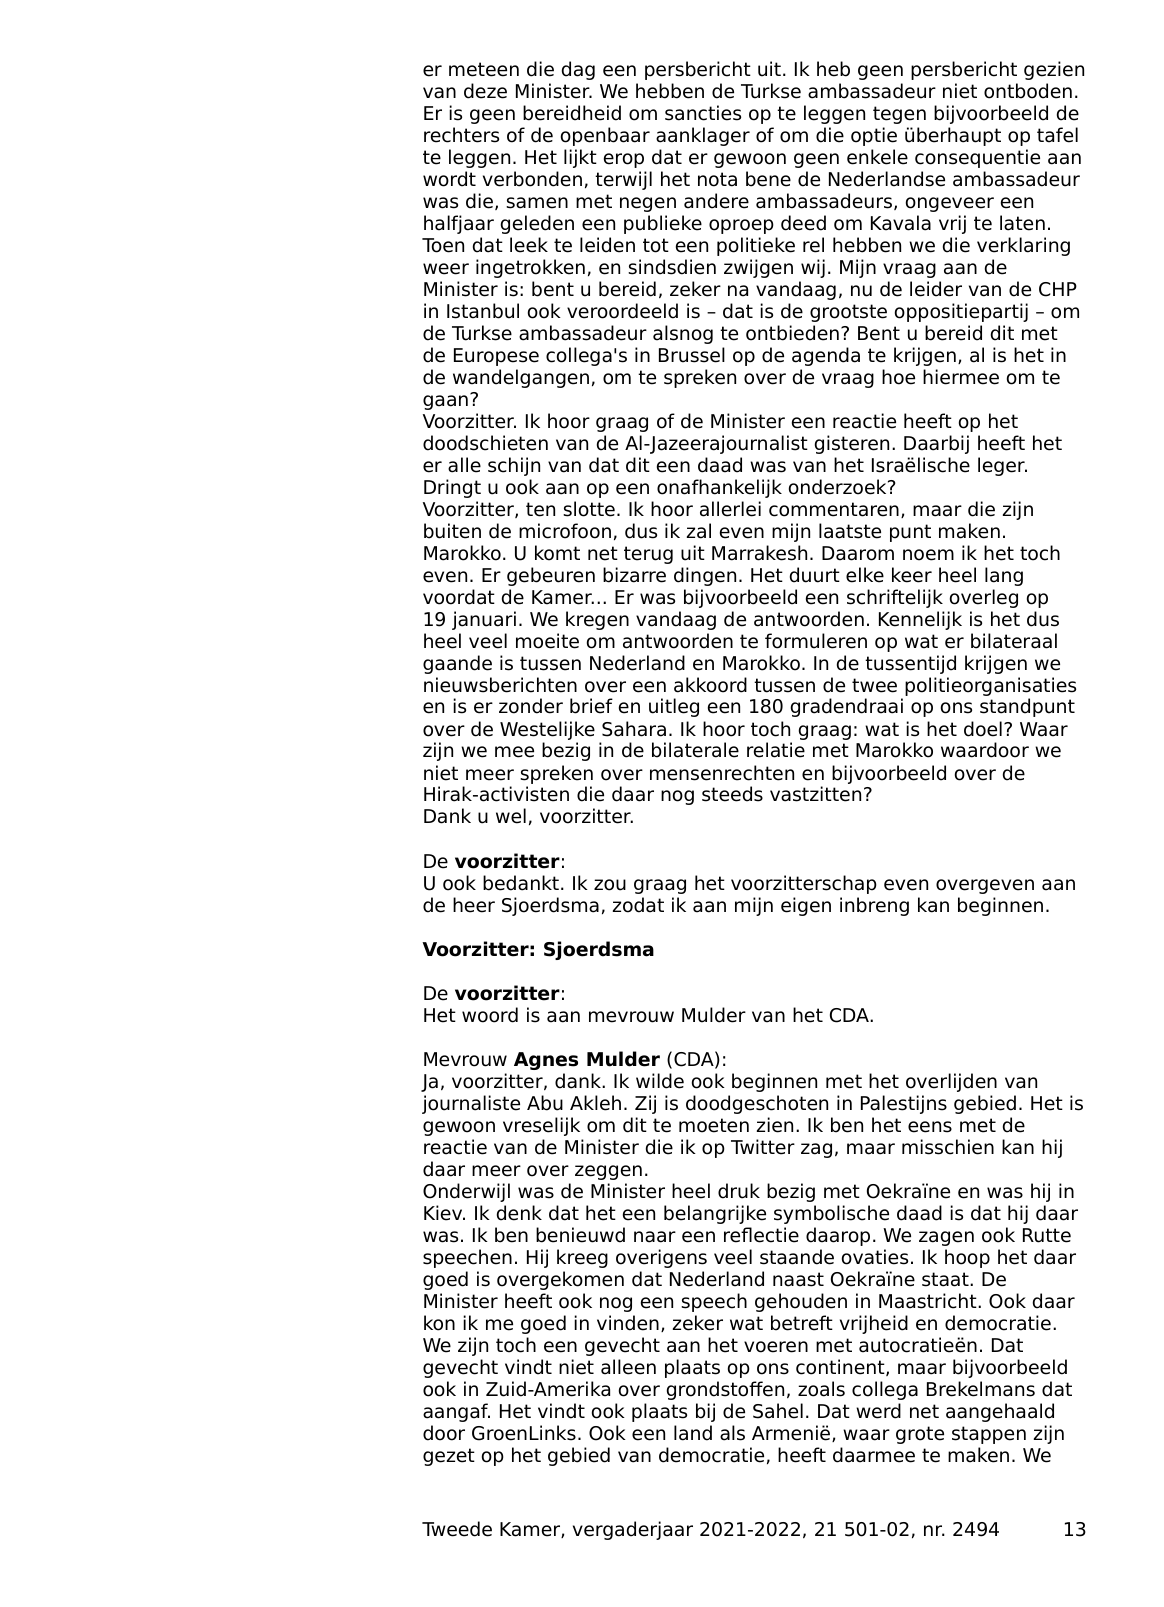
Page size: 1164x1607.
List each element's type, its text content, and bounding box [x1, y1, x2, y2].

text Het woord is aan mevrouw Mulder van het CDA. [422, 1005, 1087, 1027]
text Mevrouw Agnes Mulder (CDA): [422, 1049, 1087, 1071]
subtitle Voorzitter: Sjoerdsma [422, 939, 1087, 961]
text Onderwijl was de Minister heel druk bezig met Oekraïne en was hij in Kiev. Ik denk dat het een belangrijke symbolische daad is dat hij daar was. Ik ben benieuwd naar een reflectie daarop. We zagen ook Rutte speechen. Hij kreeg overigens veel staande ovaties. Ik hoop het daar goed is overgekomen dat Nederland naast Oekraïne staat. De Minister heeft ook nog een speech gehouden in Maastricht. Ook daar kon ik me goed in vinden, zeker wat betreft vrijheid en democratie. We zijn toch een gevecht aan het voeren met autocratieën. Dat gevecht vindt niet alleen plaats op ons continent, maar bijvoorbeeld ook in Zuid-Amerika over grondstoffen, zoals collega Brekelmans dat aangaf. Het vindt ook plaats bij de Sahel. Dat werd net aangehaald door GroenLinks. Ook een land als Armenië, waar grote stappen zijn gezet op het gebied van democratie, heeft daarmee te maken. We [422, 1181, 1087, 1467]
text U ook bedankt. Ik zou graag het voorzitterschap even overgeven aan de heer Sjoerdsma, zodat ik aan mijn eigen inbreng kan beginnen. [422, 872, 1087, 916]
text Voorzitter. Ik hoor graag of de Minister een reactie heeft op het doodschieten van de Al-Jazeerajournalist gisteren. Daarbij heeft het er alle schijn van dat dit een daad was van het Israëlische leger. Dringt u ook aan op een onafhankelijk onderzoek? [422, 411, 1087, 499]
text Ja, voorzitter, dank. Ik wilde ook beginnen met het overlijden van journaliste Abu Akleh. Zij is doodgeschoten in Palestijns gebied. Het is gewoon vreselijk om dit te moeten zien. Ik ben het eens met de reactie van de Minister die ik op Twitter zag, maar misschien kan hij daar meer over zeggen. [422, 1071, 1087, 1181]
text De voorzitter: [422, 983, 1087, 1005]
text Voorzitter, ten slotte. Ik hoor allerlei commentaren, maar die zijn buiten de microfoon, dus ik zal even mijn laatste punt maken. Marokko. U komt net terug uit Marrakesh. Daarom noem ik het toch even. Er gebeuren bizarre dingen. Het duurt elke keer heel lang voordat de Kamer... Er was bijvoorbeeld een schriftelijk overleg op 19 januari. We kregen vandaag de antwoorden. Kennelijk is het dus heel veel moeite om antwoorden te formuleren op wat er bilateraal gaande is tussen Nederland en Marokko. In de tussentijd krijgen we nieuwsberichten over een akkoord tussen de twee politieorganisaties en is er zonder brief en uitleg een 180 gradendraai op ons standpunt over de Westelijke Sahara. Ik hoor toch graag: wat is het doel? Waar zijn we mee bezig in de bilaterale relatie met Marokko waardoor we niet meer spreken over mensenrechten en bijvoorbeeld over de Hirak-activisten die daar nog steeds vastzitten? [422, 499, 1087, 806]
text er meteen die dag een persbericht uit. Ik heb geen persbericht gezien van deze Minister. We hebben de Turkse ambassadeur niet ontboden. Er is geen bereidheid om sancties op te leggen tegen bijvoorbeeld de rechters of de openbaar aanklager of om die optie überhaupt op tafel te leggen. Het lijkt erop dat er gewoon geen enkele consequentie aan wordt verbonden, terwijl het nota bene de Nederlandse ambassadeur was die, samen met negen andere ambassadeurs, ongeveer een halfjaar geleden een publieke oproep deed om Kavala vrij te laten. Toen dat leek te leiden tot een politieke rel hebben we die verklaring weer ingetrokken, en sindsdien zwijgen wij. Mijn vraag aan de Minister is: bent u bereid, zeker na vandaag, nu de leider van de CHP in Istanbul ook veroordeeld is – dat is de grootste oppositiepartij – om de Turkse ambassadeur alsnog te ontbieden? Bent u bereid dit met de Europese collega's in Brussel op de agenda te krijgen, al is het in de wandelgangen, om te spreken over de vraag hoe hiermee om te gaan? [422, 59, 1087, 411]
text Dank u wel, voorzitter. [422, 806, 1087, 828]
text De voorzitter: [422, 851, 1087, 872]
